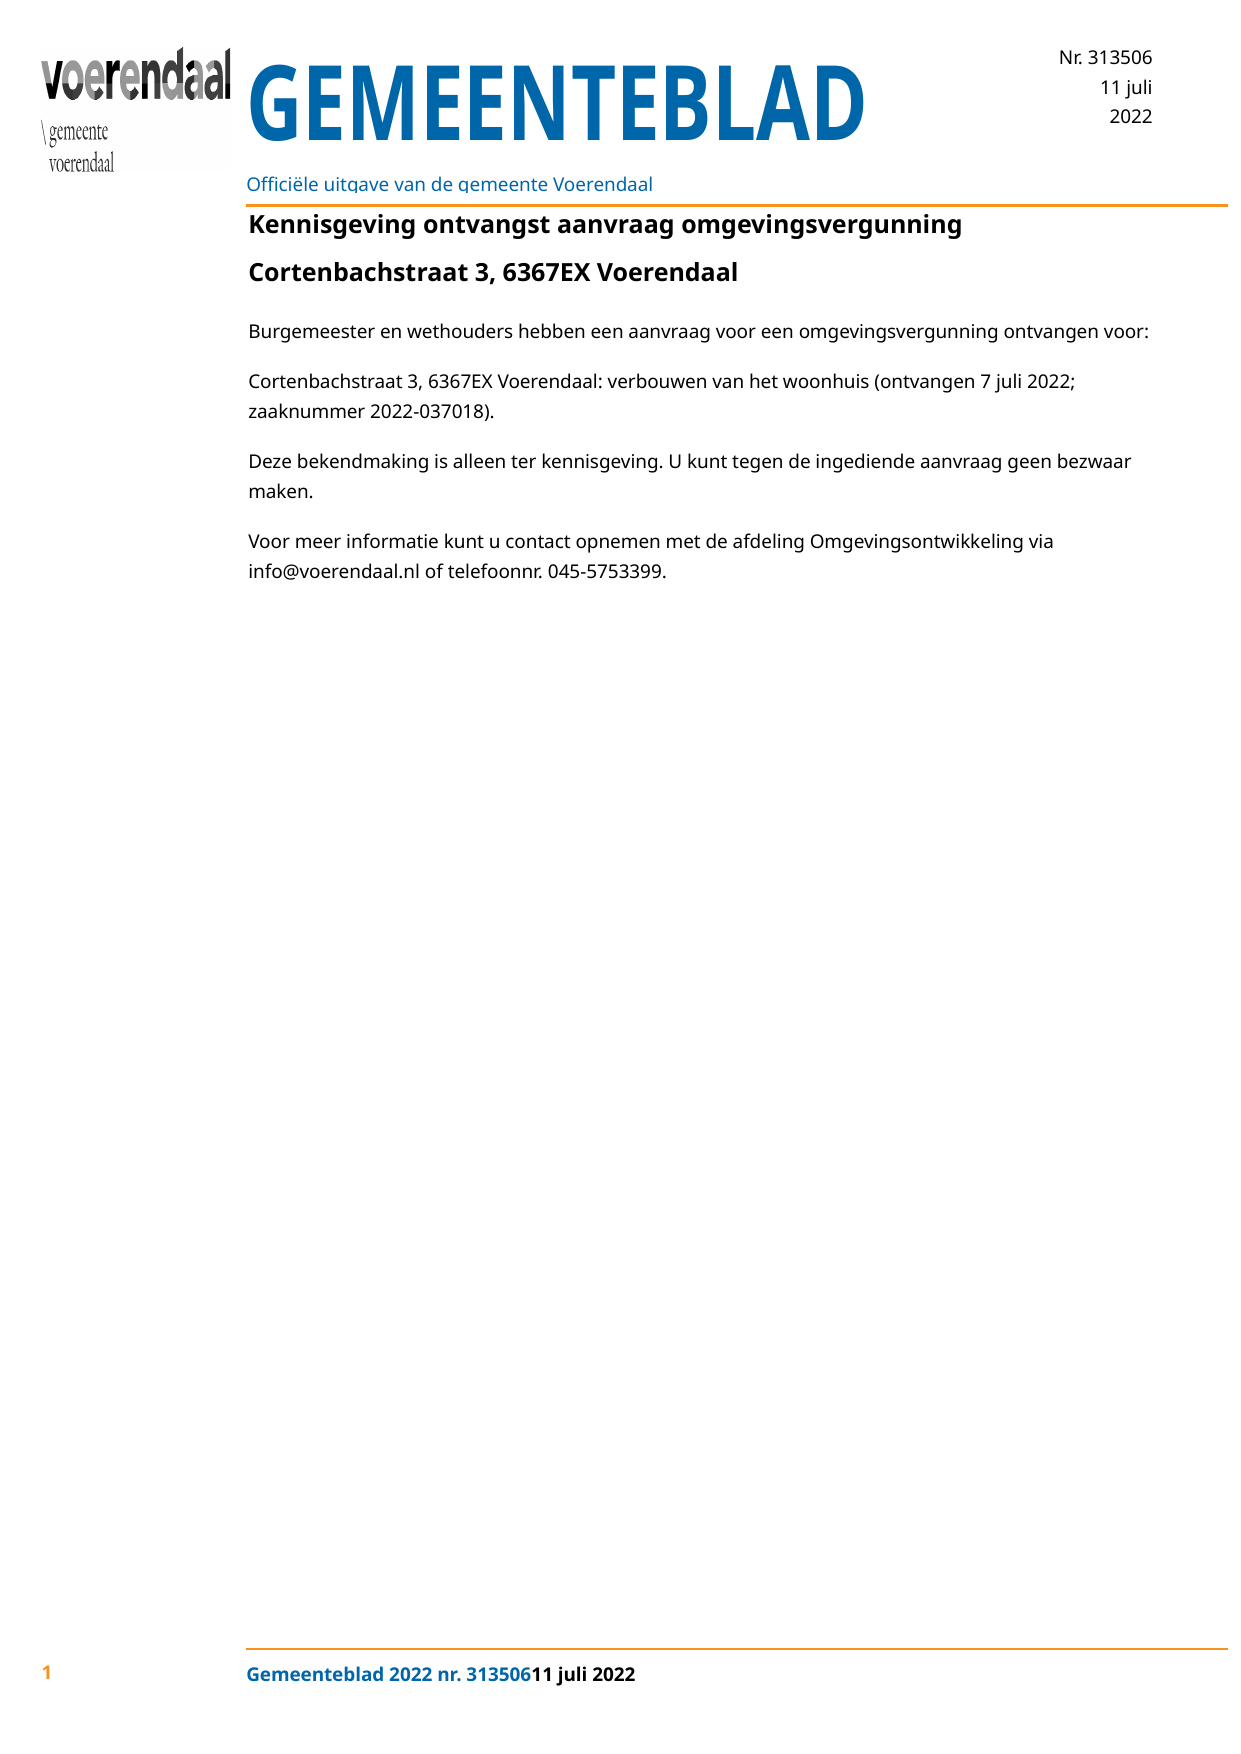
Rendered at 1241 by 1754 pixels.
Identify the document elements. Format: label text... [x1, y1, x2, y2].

text Burgemeester en wethouders hebben een aanvraag voor een omgevingsvergunning ontvangen voor: [248, 318, 1152, 344]
text Deze bekendmaking is alleen ter kennisgeving. U kunt tegen de ingediende aanvraag geen bezwaar maken. [248, 448, 1152, 504]
text Kennisgeving ontvangst aanvraag omgevingsvergunning Cortenbachstraat 3, 6367EX Voerendaal [248, 207, 1152, 288]
text Cortenbachstraat 3, 6367EX Voerendaal: verbouwen van het woonhuis (ontvangen 7 juli 2022; zaaknummer 2022-037018). [248, 368, 1152, 424]
picture [41, 47, 231, 172]
text Voor meer informatie kunt u contact opnemen met de afdeling Omgevingsontwikkeling via info@voerendaal.nl of telefoonnr. 045-5753399. [248, 528, 1152, 584]
